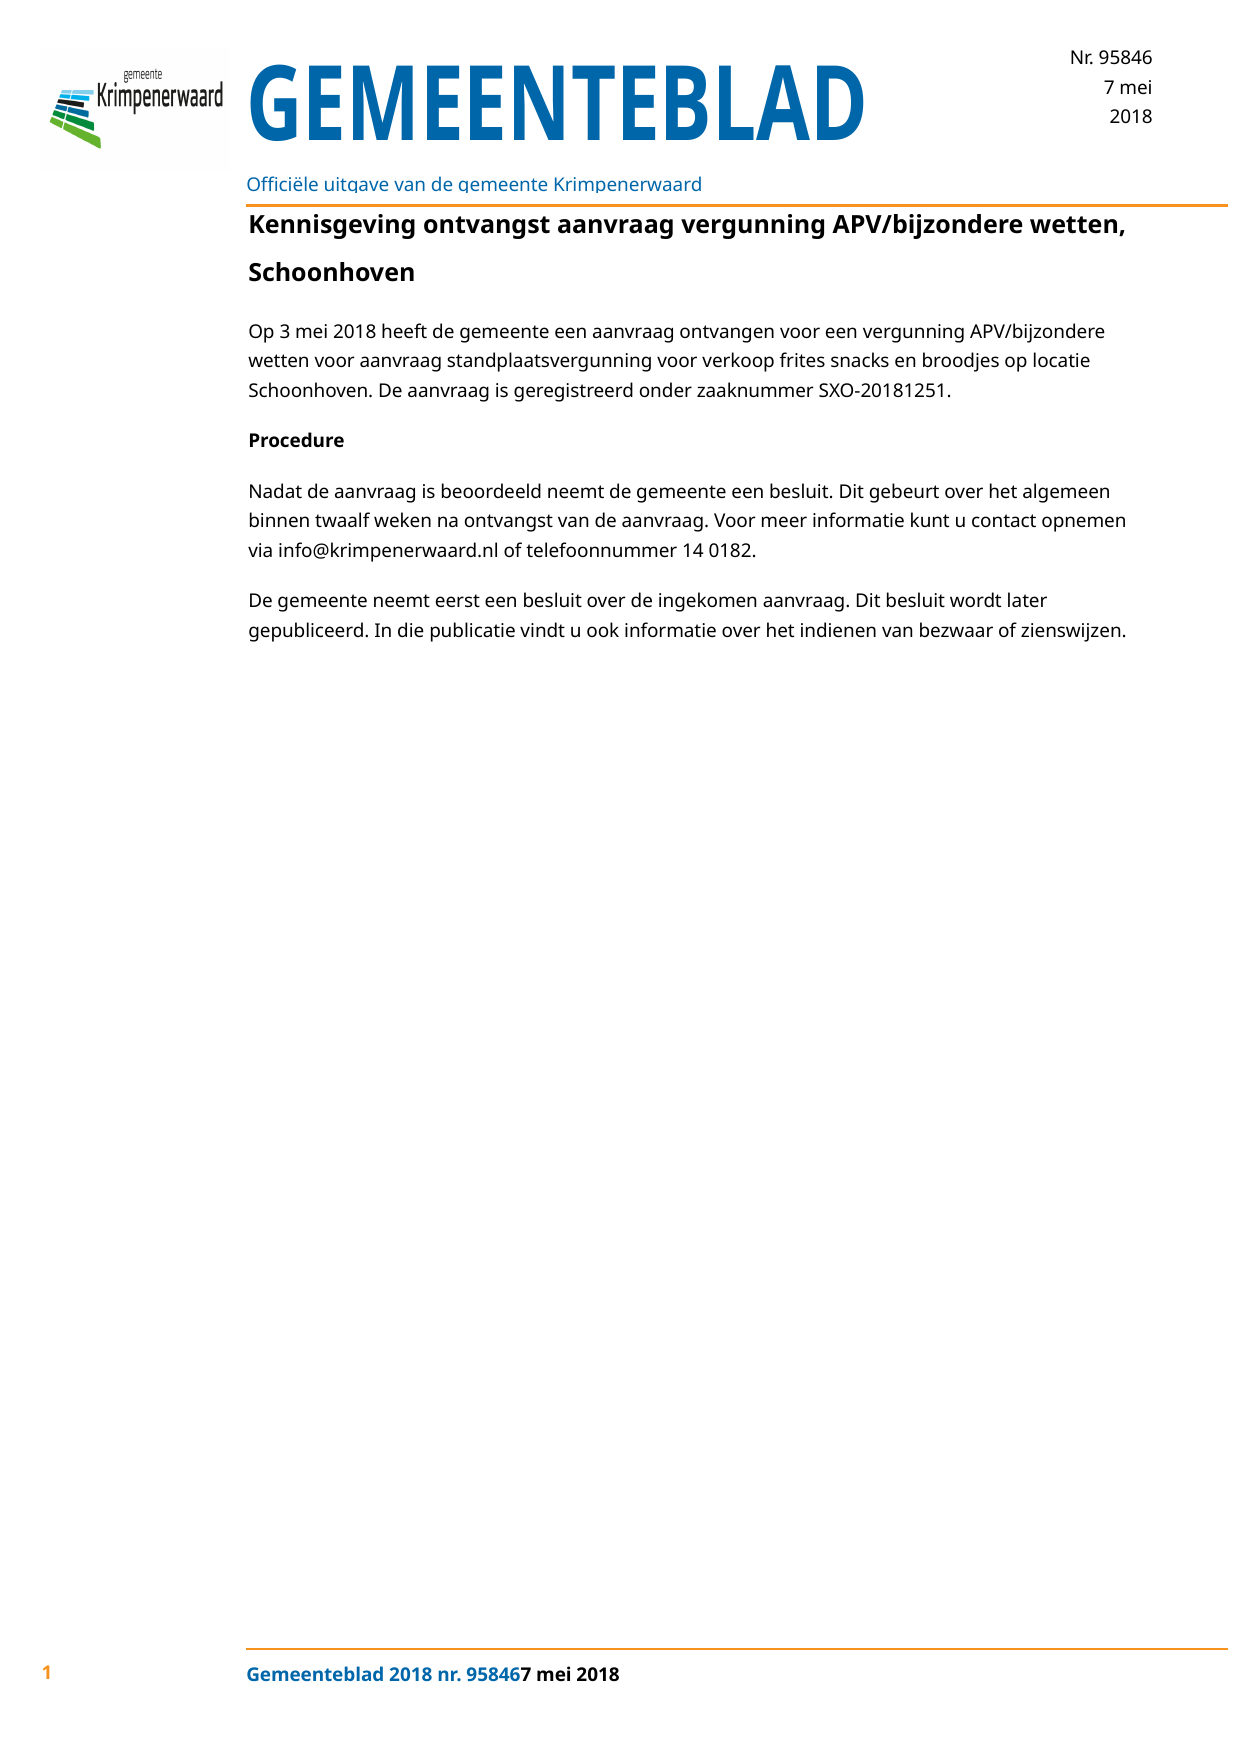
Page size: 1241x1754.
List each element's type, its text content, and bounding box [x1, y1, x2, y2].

text Op 3 mei 2018 heeft de gemeente een aanvraag ontvangen voor een vergunning APV/bijzondere wetten voor aanvraag standplaatsvergunning voor verkoop frites snacks en broodjes op locatie Schoonhoven. De aanvraag is geregistreerd onder zaaknummer SXO-20181251. [248, 318, 1152, 403]
text Procedure [248, 427, 1152, 453]
text Kennisgeving ontvangst aanvraag vergunning APV/bijzondere wetten, Schoonhoven [248, 207, 1152, 288]
picture [41, 47, 231, 172]
text Nadat de aanvraag is beoordeeld neemt de gemeente een besluit. Dit gebeurt over het algemeen binnen twaalf weken na ontvangst van de aanvraag. Voor meer informatie kunt u contact opnemen via info@krimpenerwaard.nl of telefoonnummer 14 0182. [248, 478, 1152, 563]
text De gemeente neemt eerst een besluit over de ingekomen aanvraag. Dit besluit wordt later gepubliceerd. In die publicatie vindt u ook informatie over het indienen van bezwaar of zienswijzen. [248, 587, 1152, 643]
